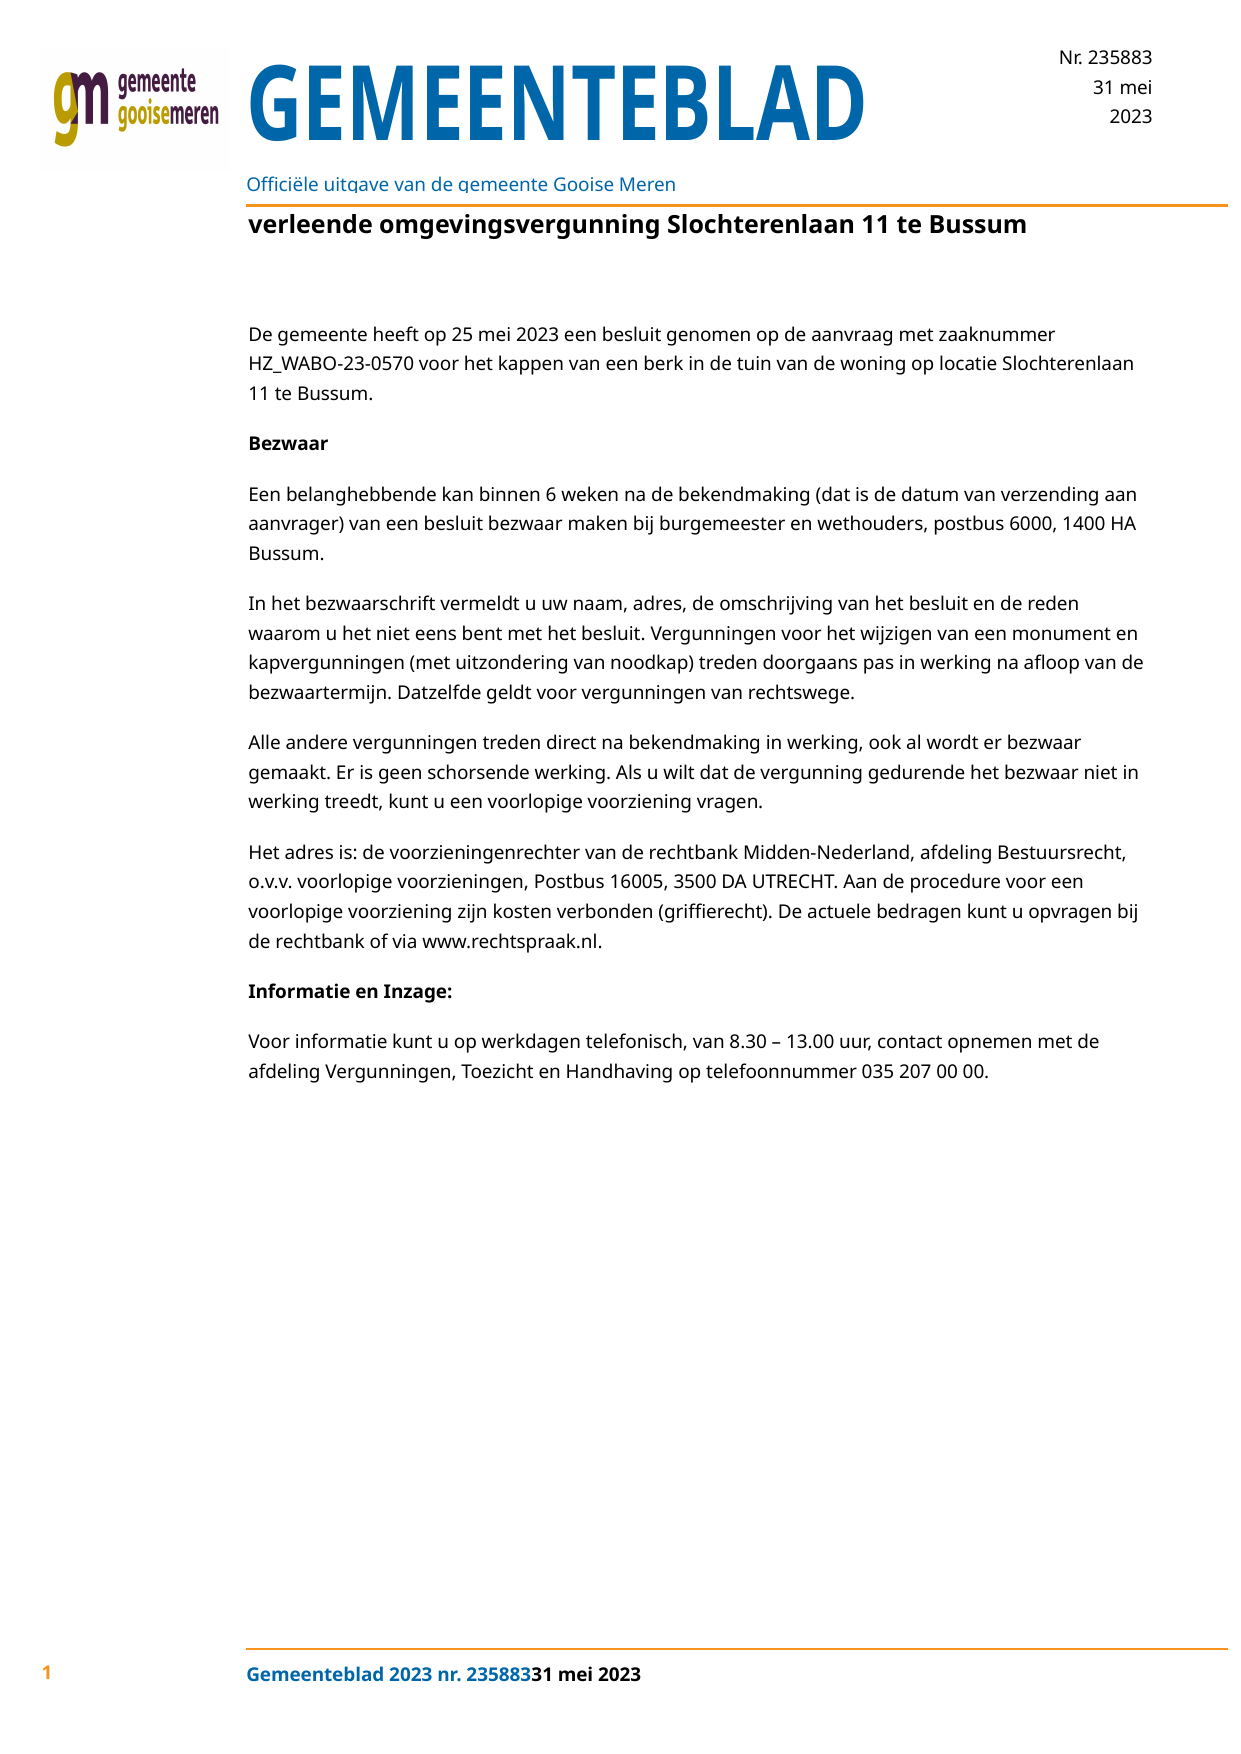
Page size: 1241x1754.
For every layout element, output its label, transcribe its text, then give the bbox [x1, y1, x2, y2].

text Voor informatie kunt u op werkdagen telefonisch, van 8.30 – 13.00 uur, contact opnemen met de afdeling Vergunningen, Toezicht en Handhaving op telefoonnummer 035 207 00 00. [248, 1029, 1152, 1084]
text Alle andere vergunningen treden direct na bekendmaking in werking, ook al wordt er bezwaar gemaakt. Er is geen schorsende werking. Als u wilt dat de vergunning gedurende het bezwaar niet in werking treedt, kunt u een voorlopige voorziening vragen. [248, 729, 1152, 814]
text verleende omgevingsvergunning Slochterenlaan 11 te Bussum [248, 207, 1152, 241]
text Een belanghebbende kan binnen 6 weken na de bekendmaking (dat is de datum van verzending aan aanvrager) van een besluit bezwaar maken bij burgemeester en wethouders, postbus 6000, 1400 HA Bussum. [248, 481, 1152, 566]
text Informatie en Inzage: [248, 978, 1152, 1004]
text De gemeente heeft op 25 mei 2023 een besluit genomen op de aanvraag met zaaknummer HZ_WABO-23-0570 voor het kappen van een berk in de tuin van de woning op locatie Slochterenlaan 11 te Bussum. [248, 321, 1152, 406]
text In het bezwaarschrift vermeldt u uw naam, adres, de omschrijving van het besluit en de reden waarom u het niet eens bent met het besluit. Vergunningen voor het wijzigen van een monument en kapvergunningen (met uitzondering van noodkap) treden doorgaans pas in werking na afloop van de bezwaartermijn. Datzelfde geldt voor vergunningen van rechtswege. [248, 590, 1152, 705]
text Bezwaar [248, 430, 1152, 456]
text Het adres is: de voorzieningenrechter van de rechtbank Midden-Nederland, afdeling Bestuursrecht, o.v.v. voorlopige voorzieningen, Postbus 16005, 3500 DA UTRECHT. Aan de procedure voor een voorlopige voorziening zijn kosten verbonden (griffierecht). De actuele bedragen kunt u opvragen bij de rechtbank of via www.rechtspraak.nl. [248, 839, 1152, 953]
picture [41, 47, 231, 172]
